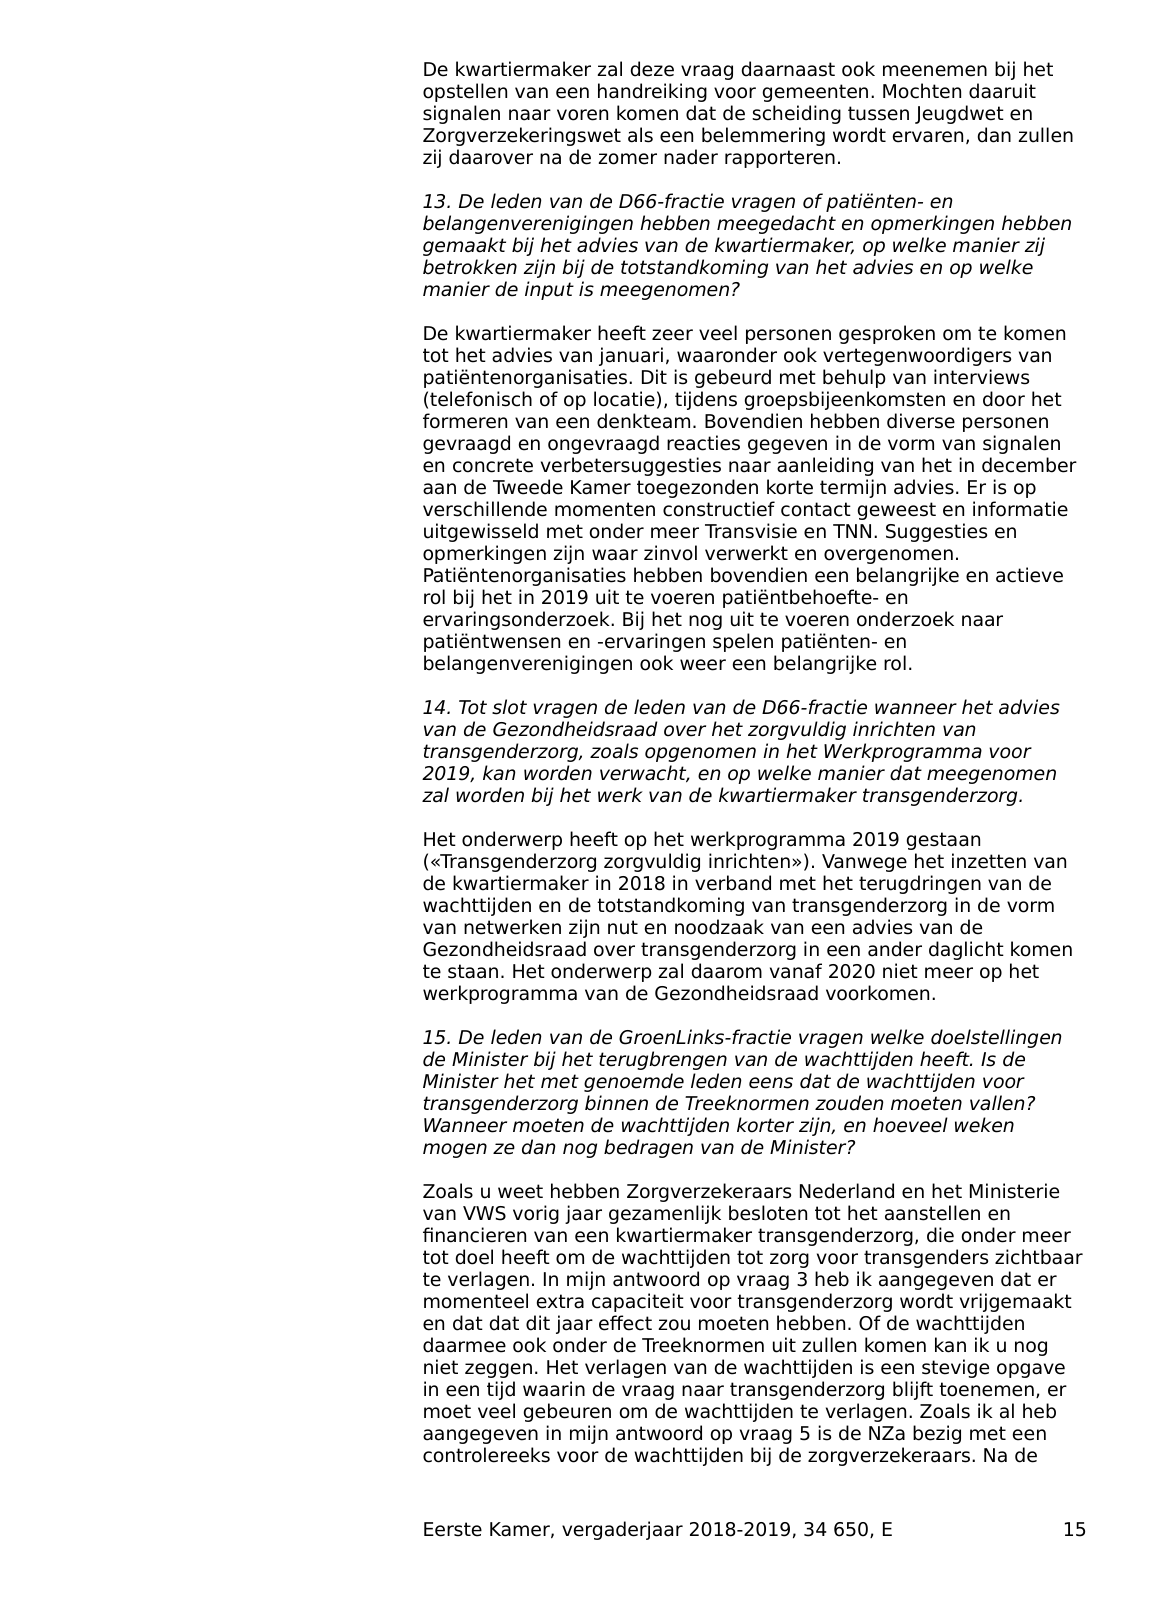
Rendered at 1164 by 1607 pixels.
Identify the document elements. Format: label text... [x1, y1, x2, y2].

subtitle 13. De leden van de D66-fractie vragen of patiënten- en belangenverenigingen hebben meegedacht en opmerkingen hebben gemaakt bij het advies van de kwartiermaker, op welke manier zij betrokken zijn bij de totstandkoming van het advies en op welke manier de input is meegenomen? [422, 191, 1087, 301]
text Het onderwerp heeft op het werkprogramma 2019 gestaan («Transgenderzorg zorgvuldig inrichten»). Vanwege het inzetten van de kwartiermaker in 2018 in verband met het terugdringen van de wachttijden en de totstandkoming van transgenderzorg in de vorm van netwerken zijn nut en noodzaak van een advies van de Gezondheidsraad over transgenderzorg in een ander daglicht komen te staan. Het onderwerp zal daarom vanaf 2020 niet meer op het werkprogramma van de Gezondheidsraad voorkomen. [422, 829, 1087, 1005]
text De kwartiermaker heeft zeer veel personen gesproken om te komen tot het advies van januari, waaronder ook vertegenwoordigers van patiëntenorganisaties. Dit is gebeurd met behulp van interviews (telefonisch of op locatie), tijdens groepsbijeenkomsten en door het formeren van een denkteam. Bovendien hebben diverse personen gevraagd en ongevraagd reacties gegeven in de vorm van signalen en concrete verbetersuggesties naar aanleiding van het in december aan de Tweede Kamer toegezonden korte termijn advies. Er is op verschillende momenten constructief contact geweest en informatie uitgewisseld met onder meer Transvisie en TNN. Suggesties en opmerkingen zijn waar zinvol verwerkt en overgenomen. Patiëntenorganisaties hebben bovendien een belangrijke en actieve rol bij het in 2019 uit te voeren patiëntbehoefte- en ervaringsonderzoek. Bij het nog uit te voeren onderzoek naar patiëntwensen en -ervaringen spelen patiënten- en belangenverenigingen ook weer een belangrijke rol. [422, 323, 1087, 675]
subtitle 15. De leden van de GroenLinks-fractie vragen welke doelstellingen de Minister bij het terugbrengen van de wachttijden heeft. Is de Minister het met genoemde leden eens dat de wachttijden voor transgenderzorg binnen de Treeknormen zouden moeten vallen? Wanneer moeten de wachttijden korter zijn, en hoeveel weken mogen ze dan nog bedragen van de Minister? [422, 1027, 1087, 1159]
text Zoals u weet hebben Zorgverzekeraars Nederland en het Ministerie van VWS vorig jaar gezamenlijk besloten tot het aanstellen en financieren van een kwartiermaker transgenderzorg, die onder meer tot doel heeft om de wachttijden tot zorg voor transgenders zichtbaar te verlagen. In mijn antwoord op vraag 3 heb ik aangegeven dat er momenteel extra capaciteit voor transgenderzorg wordt vrijgemaakt en dat dat dit jaar effect zou moeten hebben. Of de wachttijden daarmee ook onder de Treeknormen uit zullen komen kan ik u nog niet zeggen. Het verlagen van de wachttijden is een stevige opgave in een tijd waarin de vraag naar transgenderzorg blijft toenemen, er moet veel gebeuren om de wachttijden te verlagen. Zoals ik al heb aangegeven in mijn antwoord op vraag 5 is de NZa bezig met een controlereeks voor de wachttijden bij de zorgverzekeraars. Na de [422, 1181, 1087, 1467]
text De kwartiermaker zal deze vraag daarnaast ook meenemen bij het opstellen van een handreiking voor gemeenten. Mochten daaruit signalen naar voren komen dat de scheiding tussen Jeugdwet en Zorgverzekeringswet als een belemmering wordt ervaren, dan zullen zij daarover na de zomer nader rapporteren. [422, 59, 1087, 169]
subtitle 14. Tot slot vragen de leden van de D66-fractie wanneer het advies van de Gezondheidsraad over het zorgvuldig inrichten van transgenderzorg, zoals opgenomen in het Werkprogramma voor 2019, kan worden verwacht, en op welke manier dat meegenomen zal worden bij het werk van de kwartiermaker transgenderzorg. [422, 697, 1087, 807]
